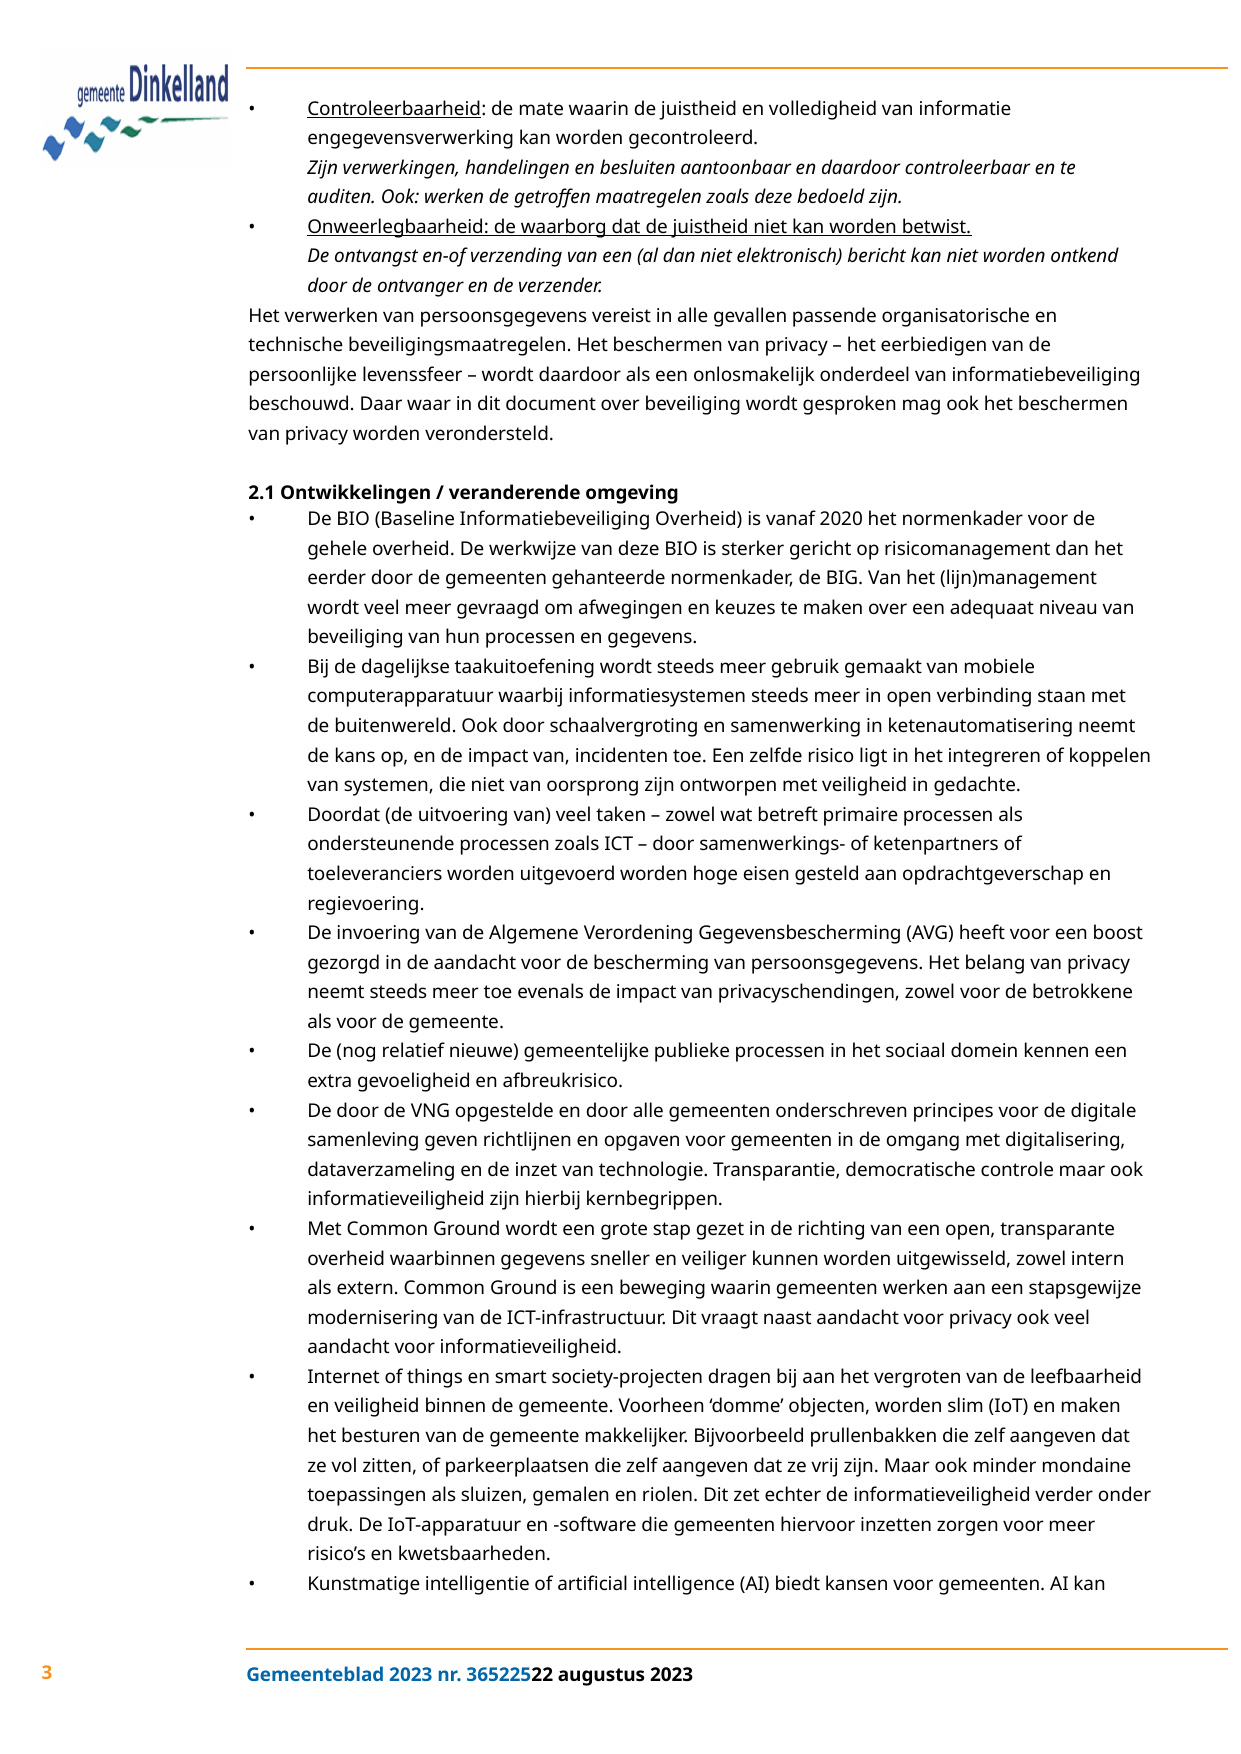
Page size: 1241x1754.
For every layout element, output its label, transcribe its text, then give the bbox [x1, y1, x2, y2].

list Internet of things en smart society-projecten dragen bij aan het vergroten van de leefbaarheid en veiligheid binnen de gemeente. Voorheen ‘domme’ objecten, worden slim (IoT) en maken het besturen van de gemeente makkelijker. Bijvoorbeeld prullenbakken die zelf aangeven dat ze vol zitten, of parkeerplaatsen die zelf aangeven dat ze vrij zijn. Maar ook minder mondaine toepassingen als sluizen, gemalen en riolen. Dit zet echter de informatieveiligheid verder onder druk. De IoT-apparatuur en -software die gemeenten hiervoor inzetten zorgen voor meer risico’s en kwetsbaarheden. [248, 1363, 1152, 1566]
list De invoering van de Algemene Verordening Gegevensbescherming (AVG) heeft voor een boost gezorgd in de aandacht voor de bescherming van persoonsgegevens. Het belang van privacy neemt steeds meer toe evenals de impact van privacyschendingen, zowel voor de betrokkene als voor de gemeente. [248, 919, 1152, 1034]
list De (nog relatief nieuwe) gemeentelijke publieke processen in het sociaal domein kennen een extra gevoeligheid en afbreukrisico. [248, 1038, 1152, 1093]
list Met Common Ground wordt een grote stap gezet in de richting van een open, transparante overheid waarbinnen gegevens sneller en veiliger kunnen worden uitgewisseld, zowel intern als extern. Common Ground is een beweging waarin gemeenten werken aan een stapsgewijze modernisering van de ICT-infrastructuur. Dit vraagt naast aandacht voor privacy ook veel aandacht voor informatieveiligheid. [248, 1215, 1152, 1359]
list Onweerlegbaarheid: de waarborg dat de juistheid niet kan worden betwist. [248, 213, 1152, 239]
text 2.1 Ontwikkelingen / veranderende omgeving [248, 479, 1152, 505]
list Doordat (de uitvoering van) veel taken – zowel wat betreft primaire processen als ondersteunende processen zoals ICT – door samenwerkings- of ketenpartners of toeleveranciers worden uitgevoerd worden hoge eisen gesteld aan opdrachtgeverschap en regievoering. [248, 801, 1152, 915]
picture [41, 47, 231, 172]
list Controleerbaarheid: de mate waarin de juistheid en volledigheid van informatie engegevensverwerking kan worden gecontroleerd. [248, 95, 1152, 150]
list De BIO (Baseline Informatiebeveiliging Overheid) is vanaf 2020 het normenkader voor de gehele overheid. De werkwijze van deze BIO is sterker gericht op risicomanagement dan het eerder door de gemeenten gehanteerde normenkader, de BIG. Van het (lijn)management wordt veel meer gevraagd om afwegingen en keuzes te maken over een adequaat niveau van beveiliging van hun processen en gegevens. [248, 505, 1152, 649]
list De ontvangst en-of verzending van een (al dan niet elektronisch) bericht kan niet worden ontkend door de ontvanger en de verzender. [248, 243, 1152, 298]
list Bij de dagelijkse taakuitoefening wordt steeds meer gebruik gemaakt van mobiele computerapparatuur waarbij informatiesystemen steeds meer in open verbinding staan met de buitenwereld. Ook door schaalvergroting en samenwerking in ketenautomatisering neemt de kans op, en de impact van, incidenten toe. Een zelfde risico ligt in het integreren of koppelen van systemen, die niet van oorsprong zijn ontworpen met veiligheid in gedachte. [248, 653, 1152, 797]
list De door de VNG opgestelde en door alle gemeenten onderschreven principes voor de digitale samenleving geven richtlijnen en opgaven voor gemeenten in de omgang met digitalisering, dataverzameling en de inzet van technologie. Transparantie, democratische controle maar ook informatieveiligheid zijn hierbij kernbegrippen. [248, 1097, 1152, 1211]
list Kunstmatige intelligentie of artificial intelligence (AI) biedt kansen voor gemeenten. AI kan [248, 1570, 1152, 1596]
list Zijn verwerkingen, handelingen en besluiten aantoonbaar en daardoor controleerbaar en te auditen. Ook: werken de getroffen maatregelen zoals deze bedoeld zijn. [248, 154, 1152, 209]
text Het verwerken van persoonsgegevens vereist in alle gevallen passende organisatorische en technische beveiligingsmaatregelen. Het beschermen van privacy – het eerbiedigen van de persoonlijke levenssfeer – wordt daardoor als een onlosmakelijk onderdeel van informatiebeveiliging beschouwd. Daar waar in dit document over beveiliging wordt gesproken mag ook het beschermen van privacy worden verondersteld. [248, 302, 1152, 446]
